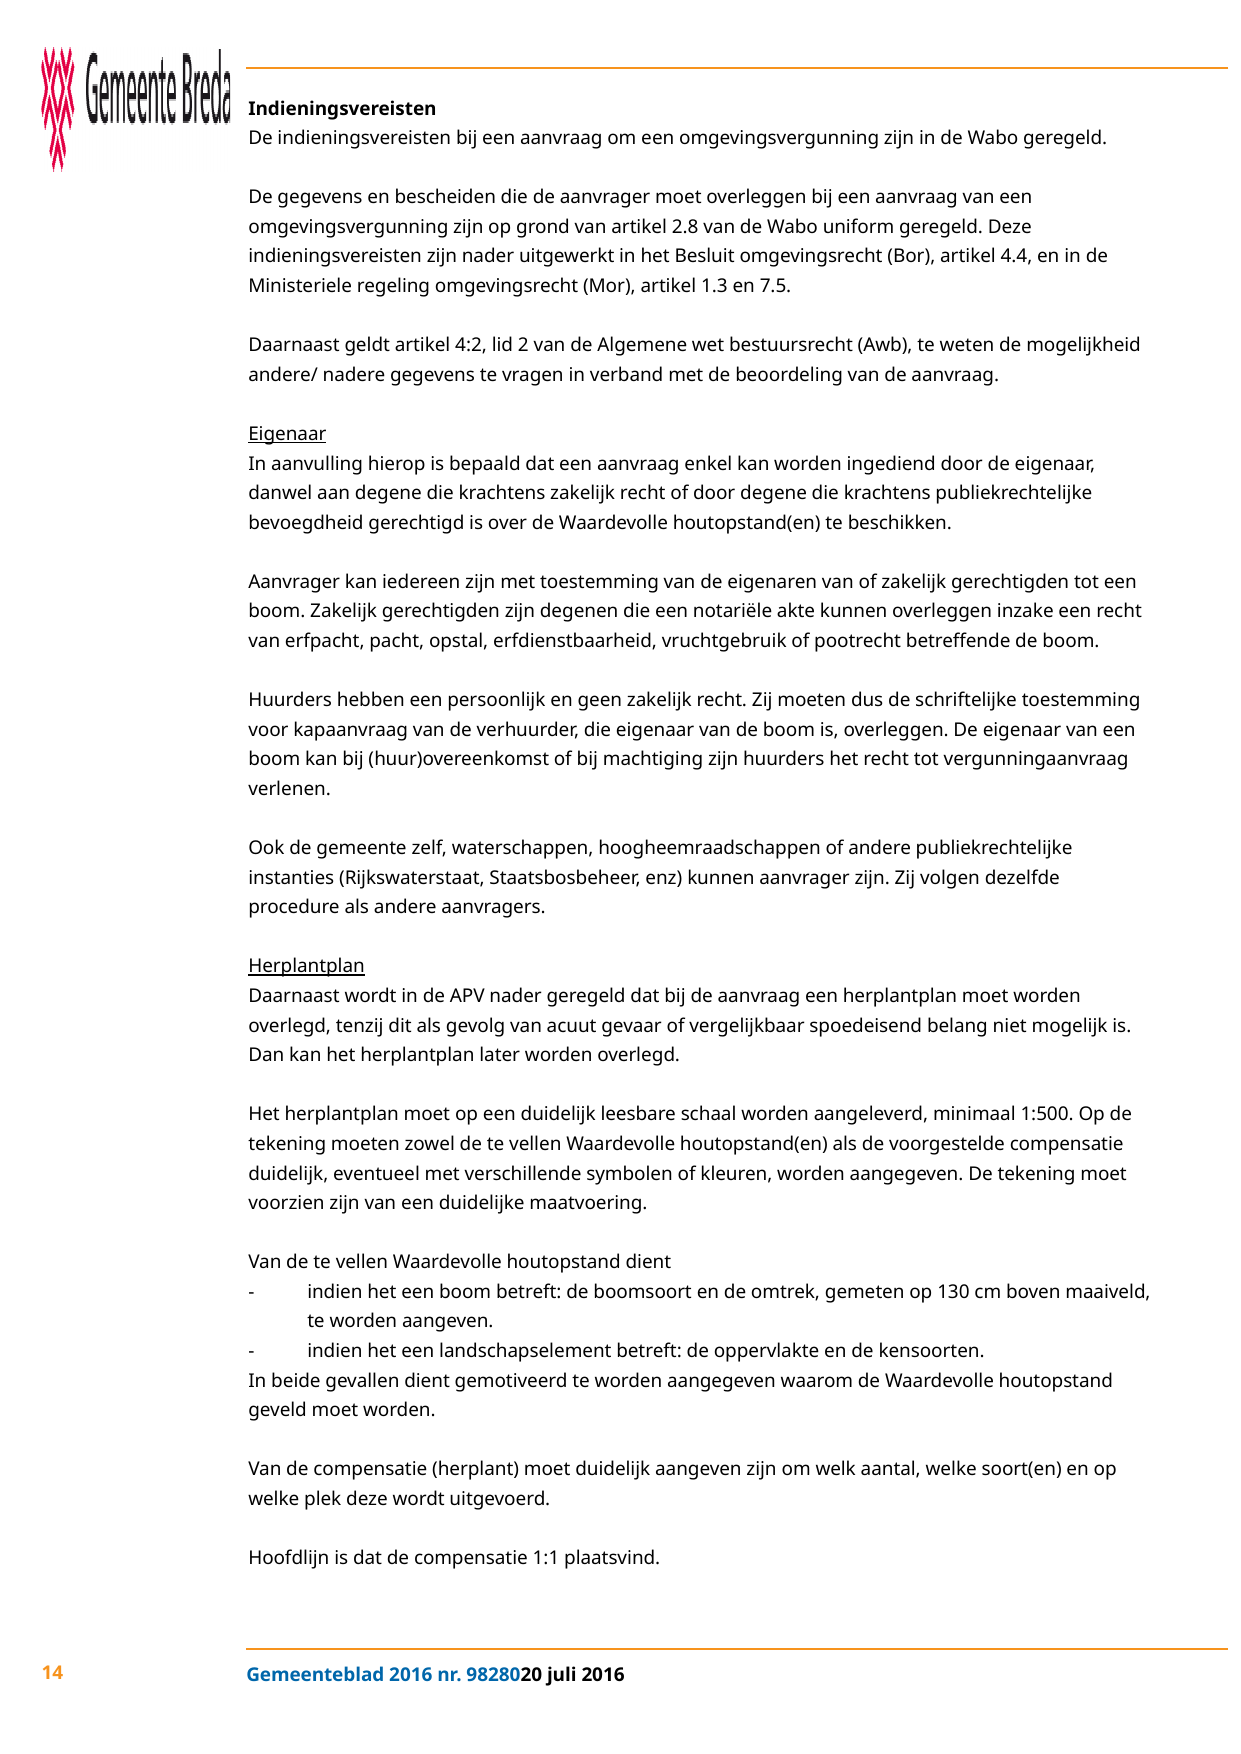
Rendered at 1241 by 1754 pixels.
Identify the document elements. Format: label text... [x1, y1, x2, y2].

text De indieningsvereisten bij een aanvraag om een omgevingsvergunning zijn in de Wabo geregeld. [248, 124, 1152, 150]
text Huurders hebben een persoonlijk en geen zakelijk recht. Zij moeten dus de schriftelijke toestemming voor kapaanvraag van de verhuurder, die eigenaar van de boom is, overleggen. De eigenaar van een boom kan bij (huur)overeenkomst of bij machtiging zijn huurders het recht tot vergunningaanvraag verlenen. [248, 686, 1152, 801]
text Van de compensatie (herplant) moet duidelijk aangeven zijn om welk aantal, welke soort(en) en op welke plek deze wordt uitgevoerd. [248, 1456, 1152, 1511]
text De gegevens en bescheiden die de aanvrager moet overleggen bij een aanvraag van een omgevingsvergunning zijn op grond van artikel 2.8 van de Wabo uniform geregeld. Deze indieningsvereisten zijn nader uitgewerkt in het Besluit omgevingsrecht (Bor), artikel 4.4, en in de Ministeriele regeling omgevingsrecht (Mor), artikel 1.3 en 7.5. [248, 183, 1152, 298]
text Van de te vellen Waardevolle houtopstand dient [248, 1248, 1152, 1274]
text Daarnaast geldt artikel 4:2, lid 2 van de Algemene wet bestuursrecht (Awb), te weten de mogelijkheid andere/ nadere gegevens te vragen in verband met de beoordeling van de aanvraag. [248, 331, 1152, 387]
text Eigenaar [248, 420, 1152, 446]
text In beide gevallen dient gemotiveerd te worden aangegeven waarom de Waardevolle houtopstand geveld moet worden. [248, 1367, 1152, 1422]
text Herplantplan [248, 953, 1152, 978]
text Indieningsvereisten [248, 95, 1152, 121]
picture [41, 47, 231, 172]
text Hoofdlijn is dat de compensatie 1:1 plaatsvind. [248, 1544, 1152, 1570]
text Aanvrager kan iedereen zijn met toestemming van de eigenaren van of zakelijk gerechtigden tot een boom. Zakelijk gerechtigden zijn degenen die een notariële akte kunnen overleggen inzake een recht van erfpacht, pacht, opstal, erfdienstbaarheid, vruchtgebruik of pootrecht betreffende de boom. [248, 568, 1152, 653]
text Daarnaast wordt in de APV nader geregeld dat bij de aanvraag een herplantplan moet worden overlegd, tenzij dit als gevolg van acuut gevaar of vergelijkbaar spoedeisend belang niet mogelijk is. Dan kan het herplantplan later worden overlegd. [248, 982, 1152, 1067]
text Ook de gemeente zelf, waterschappen, hoogheemraadschappen of andere publiekrechtelijke instanties (Rijkswaterstaat, Staatsbosbeheer, enz) kunnen aanvrager zijn. Zij volgen dezelfde procedure als andere aanvragers. [248, 834, 1152, 919]
text In aanvulling hierop is bepaald dat een aanvraag enkel kan worden ingediend door de eigenaar, danwel aan degene die krachtens zakelijk recht of door degene die krachtens publiekrechtelijke bevoegdheid gerechtigd is over de Waardevolle houtopstand(en) te beschikken. [248, 450, 1152, 535]
list indien het een boom betreft: de boomsoort en de omtrek, gemeten op 130 cm boven maaiveld, te worden aangeven. [248, 1278, 1152, 1333]
list indien het een landschapselement betreft: de oppervlakte en de kensoorten. [248, 1337, 1152, 1363]
text Het herplantplan moet op een duidelijk leesbare schaal worden aangeleverd, minimaal 1:500. Op de tekening moeten zowel de te vellen Waardevolle houtopstand(en) als de voorgestelde compensatie duidelijk, eventueel met verschillende symbolen of kleuren, worden aangegeven. De tekening moet voorzien zijn van een duidelijke maatvoering. [248, 1101, 1152, 1215]
